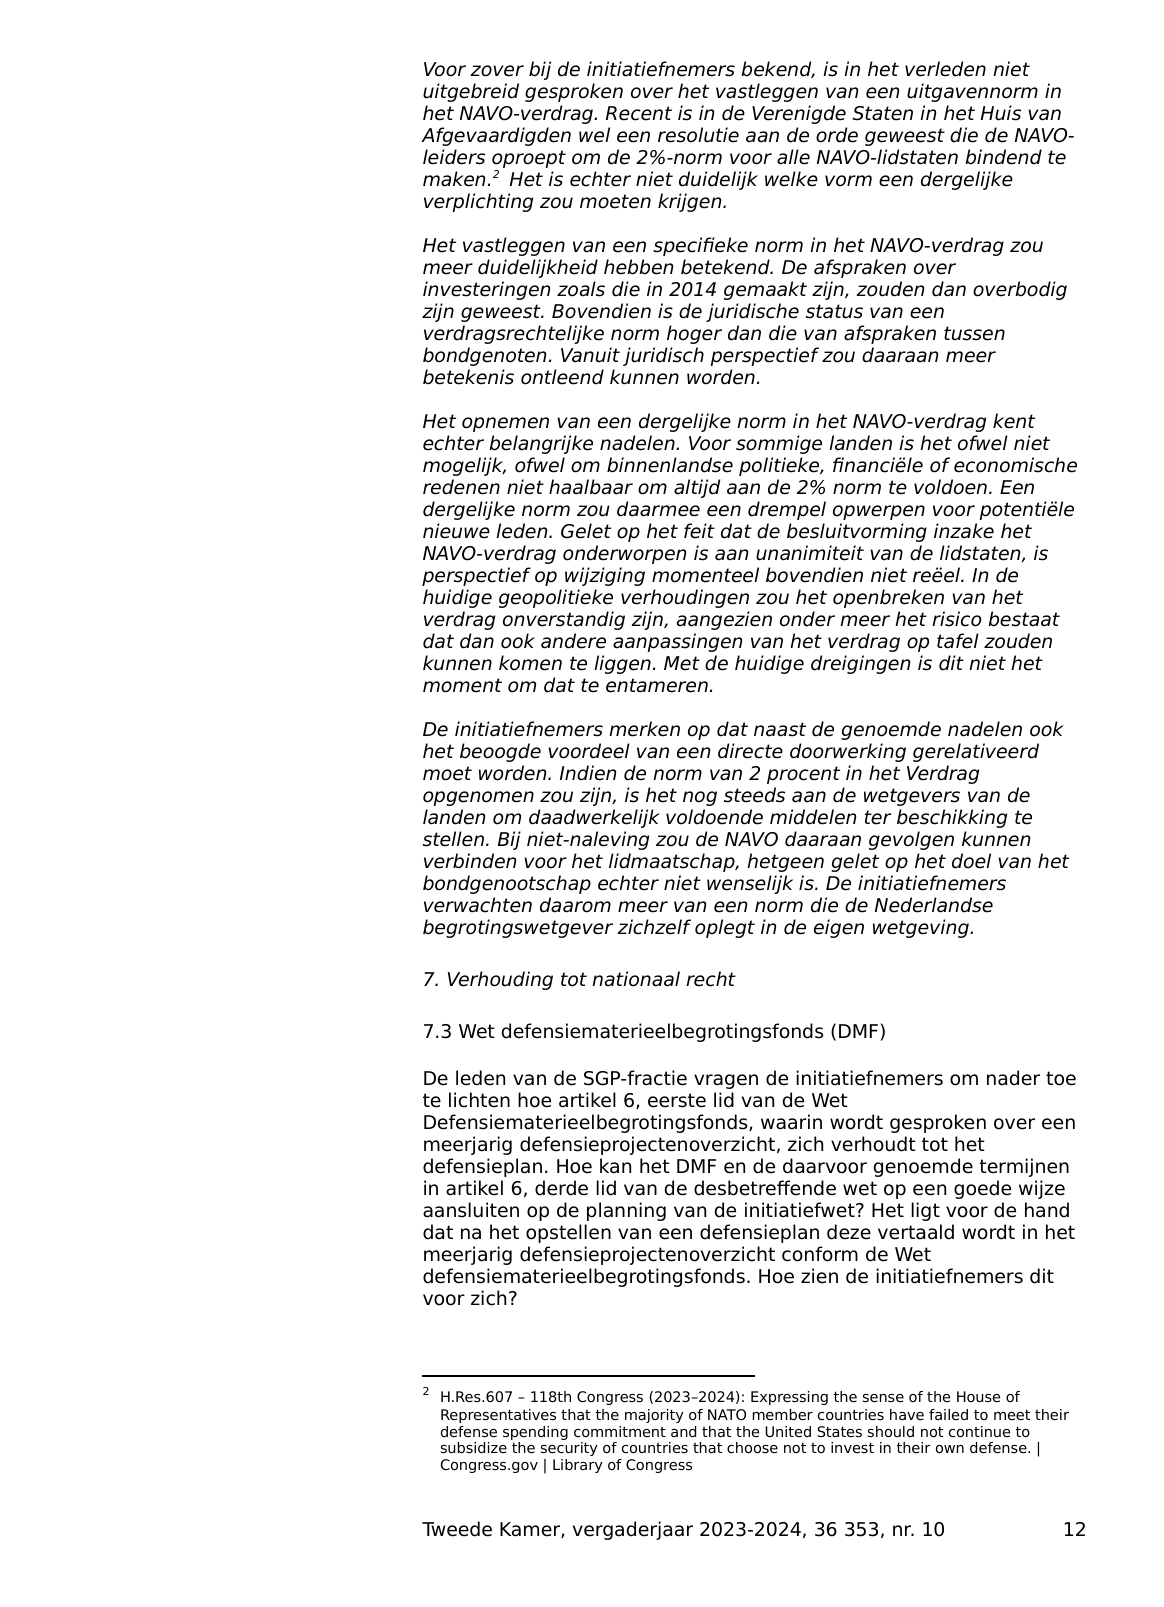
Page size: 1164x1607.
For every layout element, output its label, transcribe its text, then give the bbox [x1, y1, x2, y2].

text Het opnemen van een dergelijke norm in het NAVO-verdrag kent echter belangrijke nadelen. Voor sommige landen is het ofwel niet mogelijk, ofwel om binnenlandse politieke, financiële of economische redenen niet haalbaar om altijd aan de 2% norm te voldoen. Een dergelijke norm zou daarmee een drempel opwerpen voor potentiële nieuwe leden. Gelet op het feit dat de besluitvorming inzake het NAVO-verdrag onderworpen is aan unanimiteit van de lidstaten, is perspectief op wijziging momenteel bovendien niet reëel. In de huidige geopolitieke verhoudingen zou het openbreken van het verdrag onverstandig zijn, aangezien onder meer het risico bestaat dat dan ook andere aanpassingen van het verdrag op tafel zouden kunnen komen te liggen. Met de huidige dreigingen is dit niet het moment om dat te entameren. [422, 411, 1087, 697]
text De leden van de SGP-fractie vragen de initiatiefnemers om nader toe te lichten hoe artikel 6, eerste lid van de Wet Defensiematerieelbegrotingsfonds, waarin wordt gesproken over een meerjarig defensieprojectenoverzicht, zich verhoudt tot het defensieplan. Hoe kan het DMF en de daarvoor genoemde termijnen in artikel 6, derde lid van de desbetreffende wet op een goede wijze aansluiten op de planning van de initiatiefwet? Het ligt voor de hand dat na het opstellen van een defensieplan deze vertaald wordt in het meerjarig defensieprojectenoverzicht conform de Wet defensiematerieelbegrotingsfonds. Hoe zien de initiatiefnemers dit voor zich? [422, 1068, 1087, 1309]
subtitle 7.3 Wet defensiematerieelbegrotingsfonds (DMF) [422, 1021, 1087, 1043]
text H.Res.607 – 118th Congress (2023–2024): Expressing the sense of the House of Representatives that the majority of NATO member countries have failed to meet their defense spending commitment and that the United States should not continue to subsidize the security of countries that choose not to invest in their own defense. | Congress.gov | Library of Congress [422, 1385, 1087, 1474]
text Voor zover bij de initiatiefnemers bekend, is in het verleden niet uitgebreid gesproken over het vastleggen van een uitgavennorm in het NAVO-verdrag. Recent is in de Verenigde Staten in het Huis van Afgevaardigden wel een resolutie aan de orde geweest die de NAVO-leiders oproept om de 2%-norm voor alle NAVO-lidstaten bindend te maken. Het is echter niet duidelijk welke vorm een dergelijke verplichting zou moeten krijgen. [422, 59, 1087, 213]
subtitle 7. Verhouding tot nationaal recht [422, 969, 1087, 991]
text De initiatiefnemers merken op dat naast de genoemde nadelen ook het beoogde voordeel van een directe doorwerking gerelativeerd moet worden. Indien de norm van 2 procent in het Verdrag opgenomen zou zijn, is het nog steeds aan de wetgevers van de landen om daadwerkelijk voldoende middelen ter beschikking te stellen. Bij niet-naleving zou de NAVO daaraan gevolgen kunnen verbinden voor het lidmaatschap, hetgeen gelet op het doel van het bondgenootschap echter niet wenselijk is. De initiatiefnemers verwachten daarom meer van een norm die de Nederlandse begrotingswetgever zichzelf oplegt in de eigen wetgeving. [422, 719, 1087, 939]
text Het vastleggen van een specifieke norm in het NAVO-verdrag zou meer duidelijkheid hebben betekend. De afspraken over investeringen zoals die in 2014 gemaakt zijn, zouden dan overbodig zijn geweest. Bovendien is de juridische status van een verdragsrechtelijke norm hoger dan die van afspraken tussen bondgenoten. Vanuit juridisch perspectief zou daaraan meer betekenis ontleend kunnen worden. [422, 235, 1087, 389]
